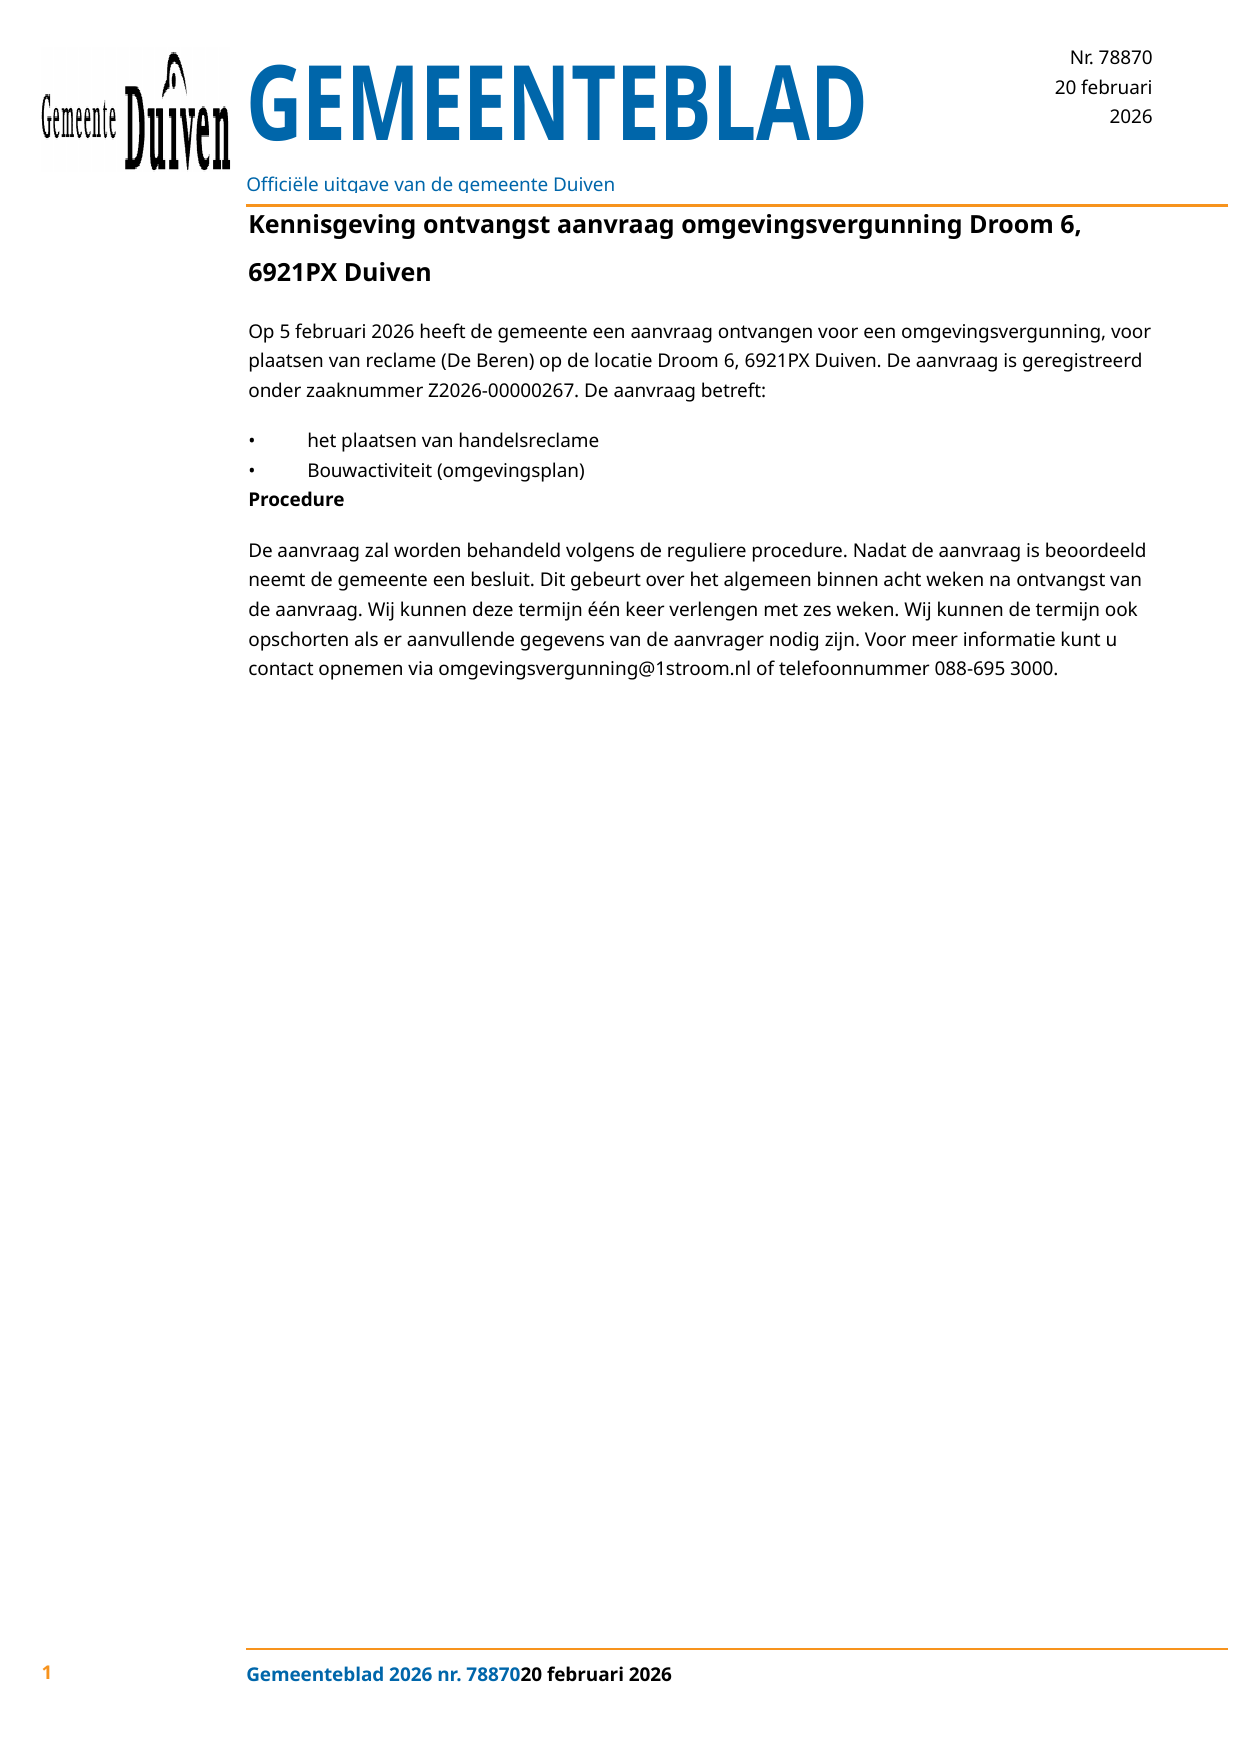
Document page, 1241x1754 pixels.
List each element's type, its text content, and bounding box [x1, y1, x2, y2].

picture [41, 47, 231, 172]
list het plaatsen van handelsreclame [248, 427, 1152, 453]
text Kennisgeving ontvangst aanvraag omgevingsvergunning Droom 6, 6921PX Duiven [248, 207, 1152, 288]
text De aanvraag zal worden behandeld volgens de reguliere procedure. Nadat de aanvraag is beoordeeld neemt de gemeente een besluit. Dit gebeurt over het algemeen binnen acht weken na ontvangst van de aanvraag. Wij kunnen deze termijn één keer verlengen met zes weken. Wij kunnen de termijn ook opschorten als er aanvullende gegevens van de aanvrager nodig zijn. Voor meer informatie kunt u contact opnemen via omgevingsvergunning@1stroom.nl of telefoonnummer 088-695 3000. [248, 537, 1152, 681]
list Bouwactiviteit (omgevingsplan) [248, 457, 1152, 483]
text Op 5 februari 2026 heeft de gemeente een aanvraag ontvangen voor een omgevingsvergunning, voor plaatsen van reclame (De Beren) op de locatie Droom 6, 6921PX Duiven. De aanvraag is geregistreerd onder zaaknummer Z2026-00000267. De aanvraag betreft: [248, 318, 1152, 403]
text Procedure [248, 487, 1152, 512]
